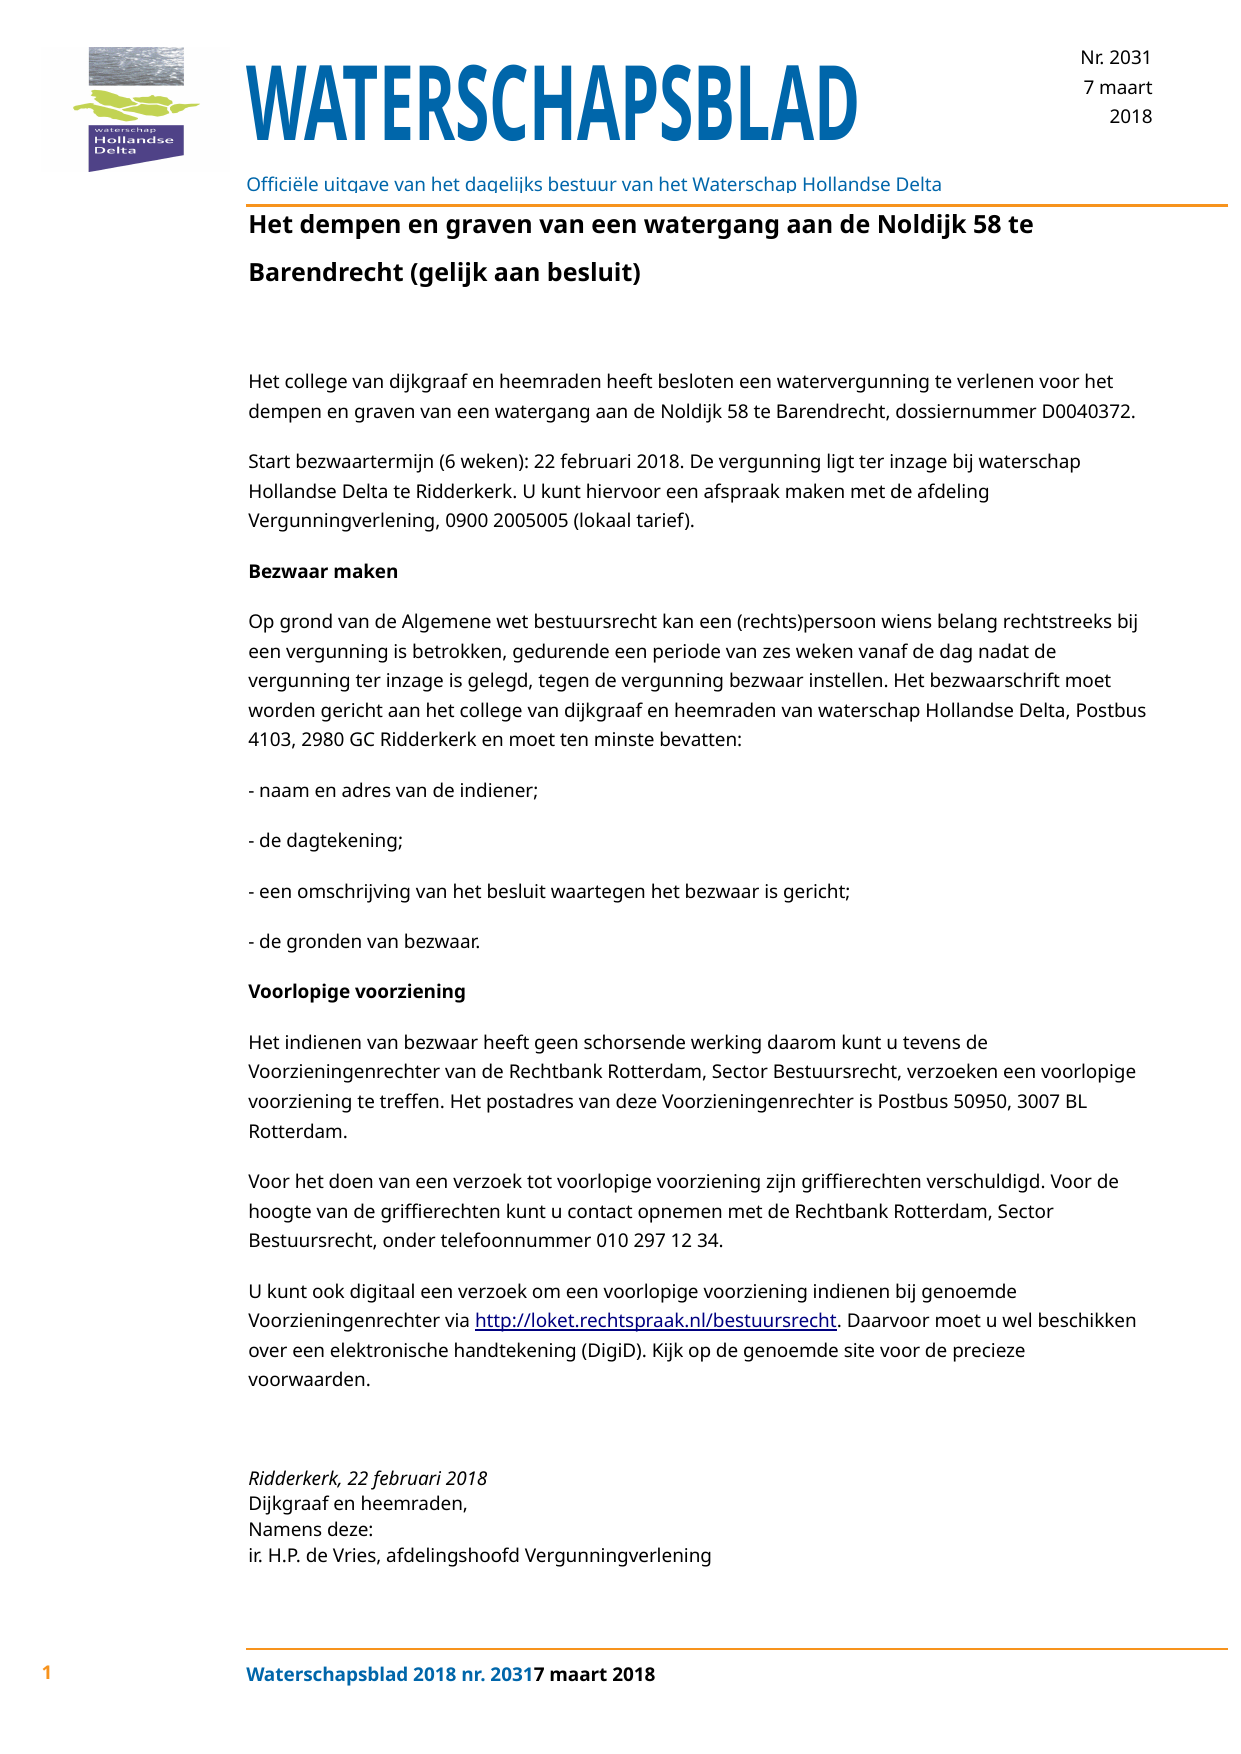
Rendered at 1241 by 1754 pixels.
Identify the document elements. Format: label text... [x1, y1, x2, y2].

text Op grond van de Algemene wet bestuursrecht kan een (rechts)persoon wiens belang rechtstreeks bij een vergunning is betrokken, gedurende een periode van zes weken vanaf de dag nadat de vergunning ter inzage is gelegd, tegen de vergunning bezwaar instellen. Het bezwaarschrift moet worden gericht aan het college van dijkgraaf en heemraden van waterschap Hollandse Delta, Postbus 4103, 2980 GC Ridderkerk en moet ten minste bevatten: [248, 608, 1152, 752]
text - de gronden van bezwaar. [248, 928, 1152, 954]
text Voorlopige voorziening [248, 979, 1152, 1004]
text Start bezwaartermijn (6 weken): 22 februari 2018. De vergunning ligt ter inzage bij waterschap Hollandse Delta te Ridderkerk. U kunt hiervoor een afspraak maken met de afdeling Vergunningverlening, 0900 2005005 (lokaal tarief). [248, 448, 1152, 533]
text ir. H.P. de Vries, afdelingshoofd Vergunningverlening [248, 1542, 1152, 1568]
text Het college van dijkgraaf en heemraden heeft besloten een watervergunning te verlenen voor het dempen en graven van een watergang aan de Noldijk 58 te Barendrecht, dossiernummer D0040372. [248, 368, 1152, 424]
text - naam en adres van de indiener; [248, 777, 1152, 803]
text - een omschrijving van het besluit waartegen het bezwaar is gericht; [248, 878, 1152, 904]
text Bezwaar maken [248, 558, 1152, 584]
text Het dempen en graven van een watergang aan de Noldijk 58 te Barendrecht (gelijk aan besluit) [248, 207, 1152, 288]
text Het indienen van bezwaar heeft geen schorsende werking daarom kunt u tevens de Voorzieningenrechter van de Rechtbank Rotterdam, Sector Bestuursrecht, verzoeken een voorlopige voorziening te treffen. Het postadres van deze Voorzieningenrechter is Postbus 50950, 3007 BL Rotterdam. [248, 1029, 1152, 1144]
text Ridderkerk, 22 februari 2018 [248, 1465, 1152, 1491]
text U kunt ook digitaal een verzoek om een voorlopige voorziening indienen bij genoemde Voorzieningenrechter via http://loket.rechtspraak.nl/bestuursrecht. Daarvoor moet u wel beschikken over een elektronische handtekening (DigiD). Kijk op de genoemde site voor de precieze voorwaarden. [248, 1278, 1152, 1392]
text - de dagtekening; [248, 827, 1152, 853]
text Dijkgraaf en heemraden, [248, 1491, 1152, 1516]
picture [41, 47, 231, 172]
text Namens deze: [248, 1516, 1152, 1542]
text Voor het doen van een verzoek tot voorlopige voorziening zijn griffierechten verschuldigd. Voor de hoogte van de griffierechten kunt u contact opnemen met de Rechtbank Rotterdam, Sector Bestuursrecht, onder telefoonnummer 010 297 12 34. [248, 1168, 1152, 1253]
